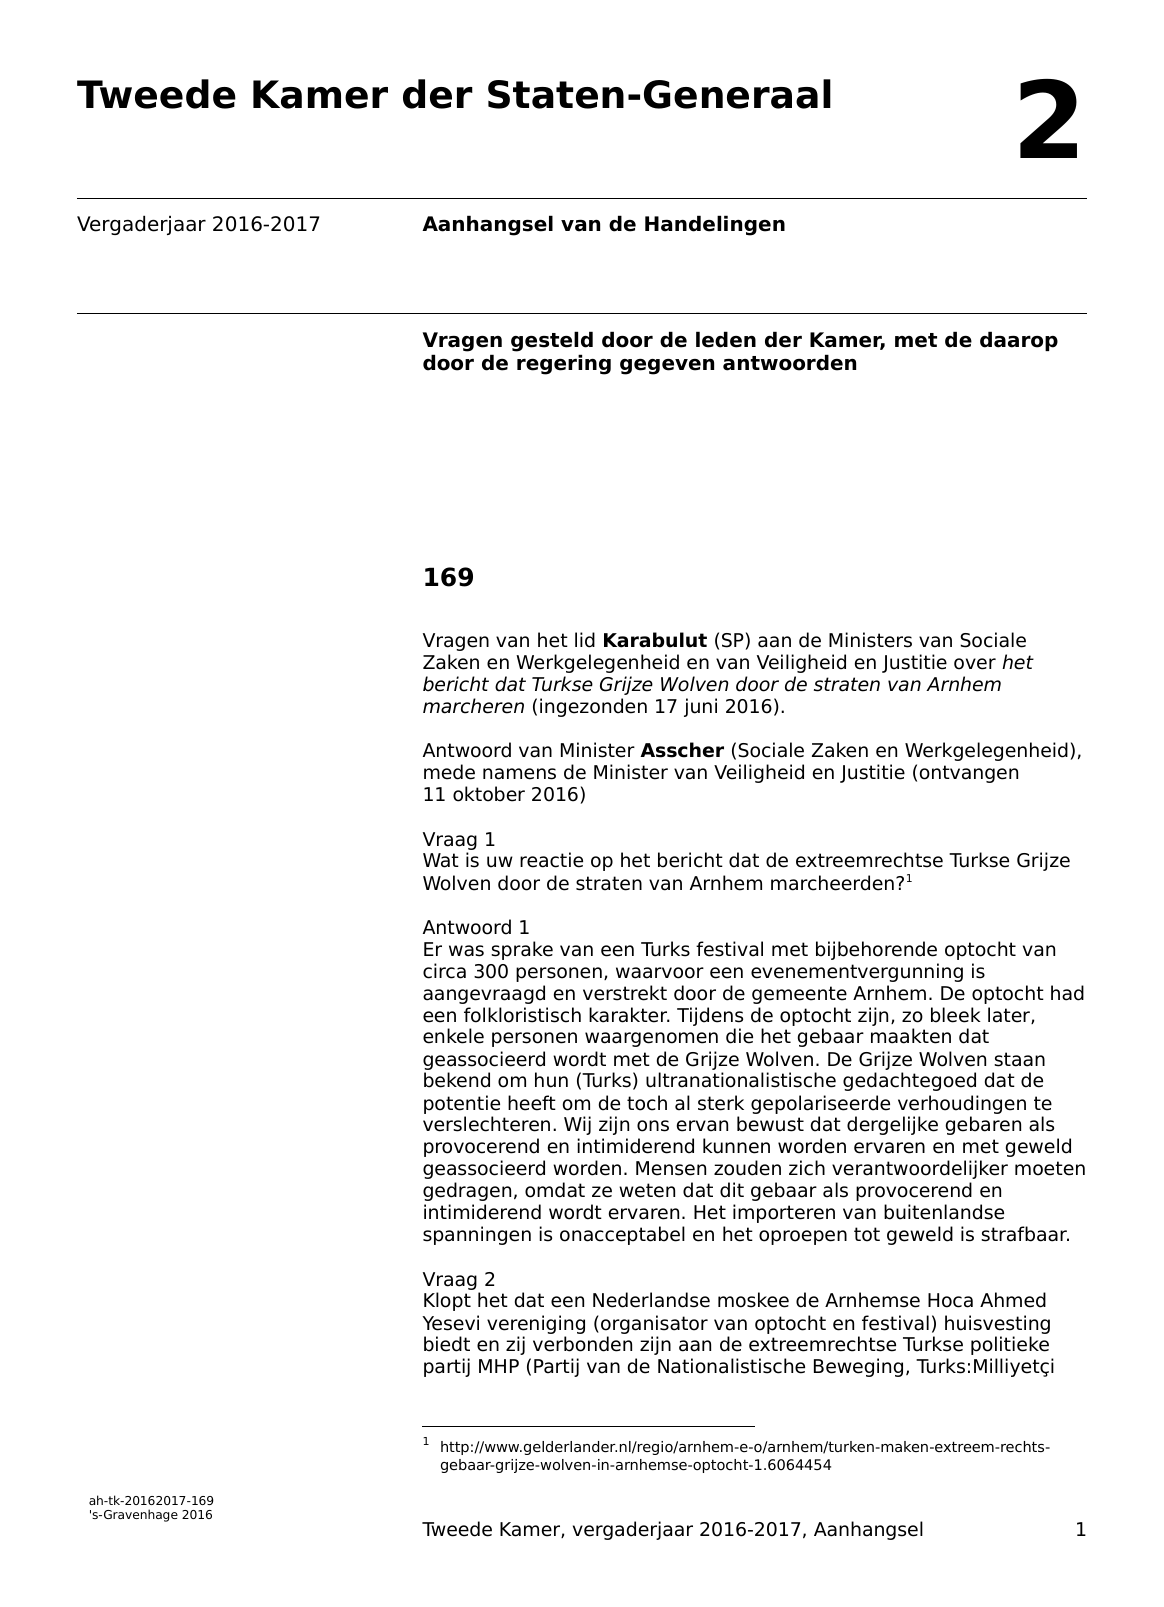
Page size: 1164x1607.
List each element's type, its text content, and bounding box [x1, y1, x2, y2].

text Vraag 2 [422, 1268, 1087, 1290]
table_cell [77, 314, 422, 375]
text 169 [422, 563, 1087, 592]
text Wat is uw reactie op het bericht dat de extreemrechtse Turkse Grijze Wolven door de straten van Arnhem marcheerden? [422, 850, 1087, 894]
text 's-Gravenhage 2016 [88, 1508, 323, 1522]
text http://www.gelderlander.nl/regio/arnhem-e-o/arnhem/turken-maken-extreem-rechts-gebaar-grijze-wolven-in-arnhemse-optocht-1.6064454 [422, 1435, 1087, 1474]
table_header Tweede Kamer der Staten-Generaal [77, 59, 886, 198]
table_cell Vragen gesteld door de leden der Kamer, met de daarop door de regering gegeven antwoorden [422, 314, 1087, 375]
text ah-tk-20162017-169 [88, 1494, 323, 1508]
table_cell Vergaderjaar 2016-2017 [77, 199, 422, 313]
text Vragen van het lid Karabulut (SP) aan de Ministers van Sociale Zaken en Werkgelegenheid en van Veiligheid en Justitie over het bericht dat Turkse Grijze Wolven door de straten van Arnhem marcheren (ingezonden 17 juni 2016). [422, 630, 1087, 718]
table_cell Aanhangsel van de Handelingen [422, 199, 1087, 313]
text Klopt het dat een Nederlandse moskee de Arnhemse Hoca Ahmed Yesevi vereniging (organisator van optocht en festival) huisvesting biedt en zij verbonden zijn aan de extreemrechtse Turkse politieke partij MHP (Partij van de Nationalistische Beweging, Turks:Milliyetçi [422, 1290, 1087, 1378]
text Er was sprake van een Turks festival met bijbehorende optocht van circa 300 personen, waarvoor een evenementvergunning is aangevraagd en verstrekt door de gemeente Arnhem. De optocht had een folkloristisch karakter. Tijdens de optocht zijn, zo bleek later, enkele personen waargenomen die het gebaar maakten dat geassocieerd wordt met de Grijze Wolven. De Grijze Wolven staan bekend om hun (Turks) ultranationalistische gedachtegoed dat de potentie heeft om de toch al sterk gepolariseerde verhoudingen te verslechteren. Wij zijn ons ervan bewust dat dergelijke gebaren als provocerend en intimiderend kunnen worden ervaren en met geweld geassocieerd worden. Mensen zouden zich verantwoordelijker moeten gedragen, omdat ze weten dat dit gebaar als provocerend en intimiderend wordt ervaren. Het importeren van buitenlandse spanningen is onacceptabel en het oproepen tot geweld is strafbaar. [422, 938, 1087, 1246]
text Antwoord 1 [422, 917, 1087, 938]
table_header 2 [886, 59, 1087, 198]
text Vraag 1 [422, 828, 1087, 850]
text Antwoord van Minister Asscher (Sociale Zaken en Werkgelegenheid), mede namens de Minister van Veiligheid en Justitie (ontvangen 11 oktober 2016) [422, 740, 1087, 806]
